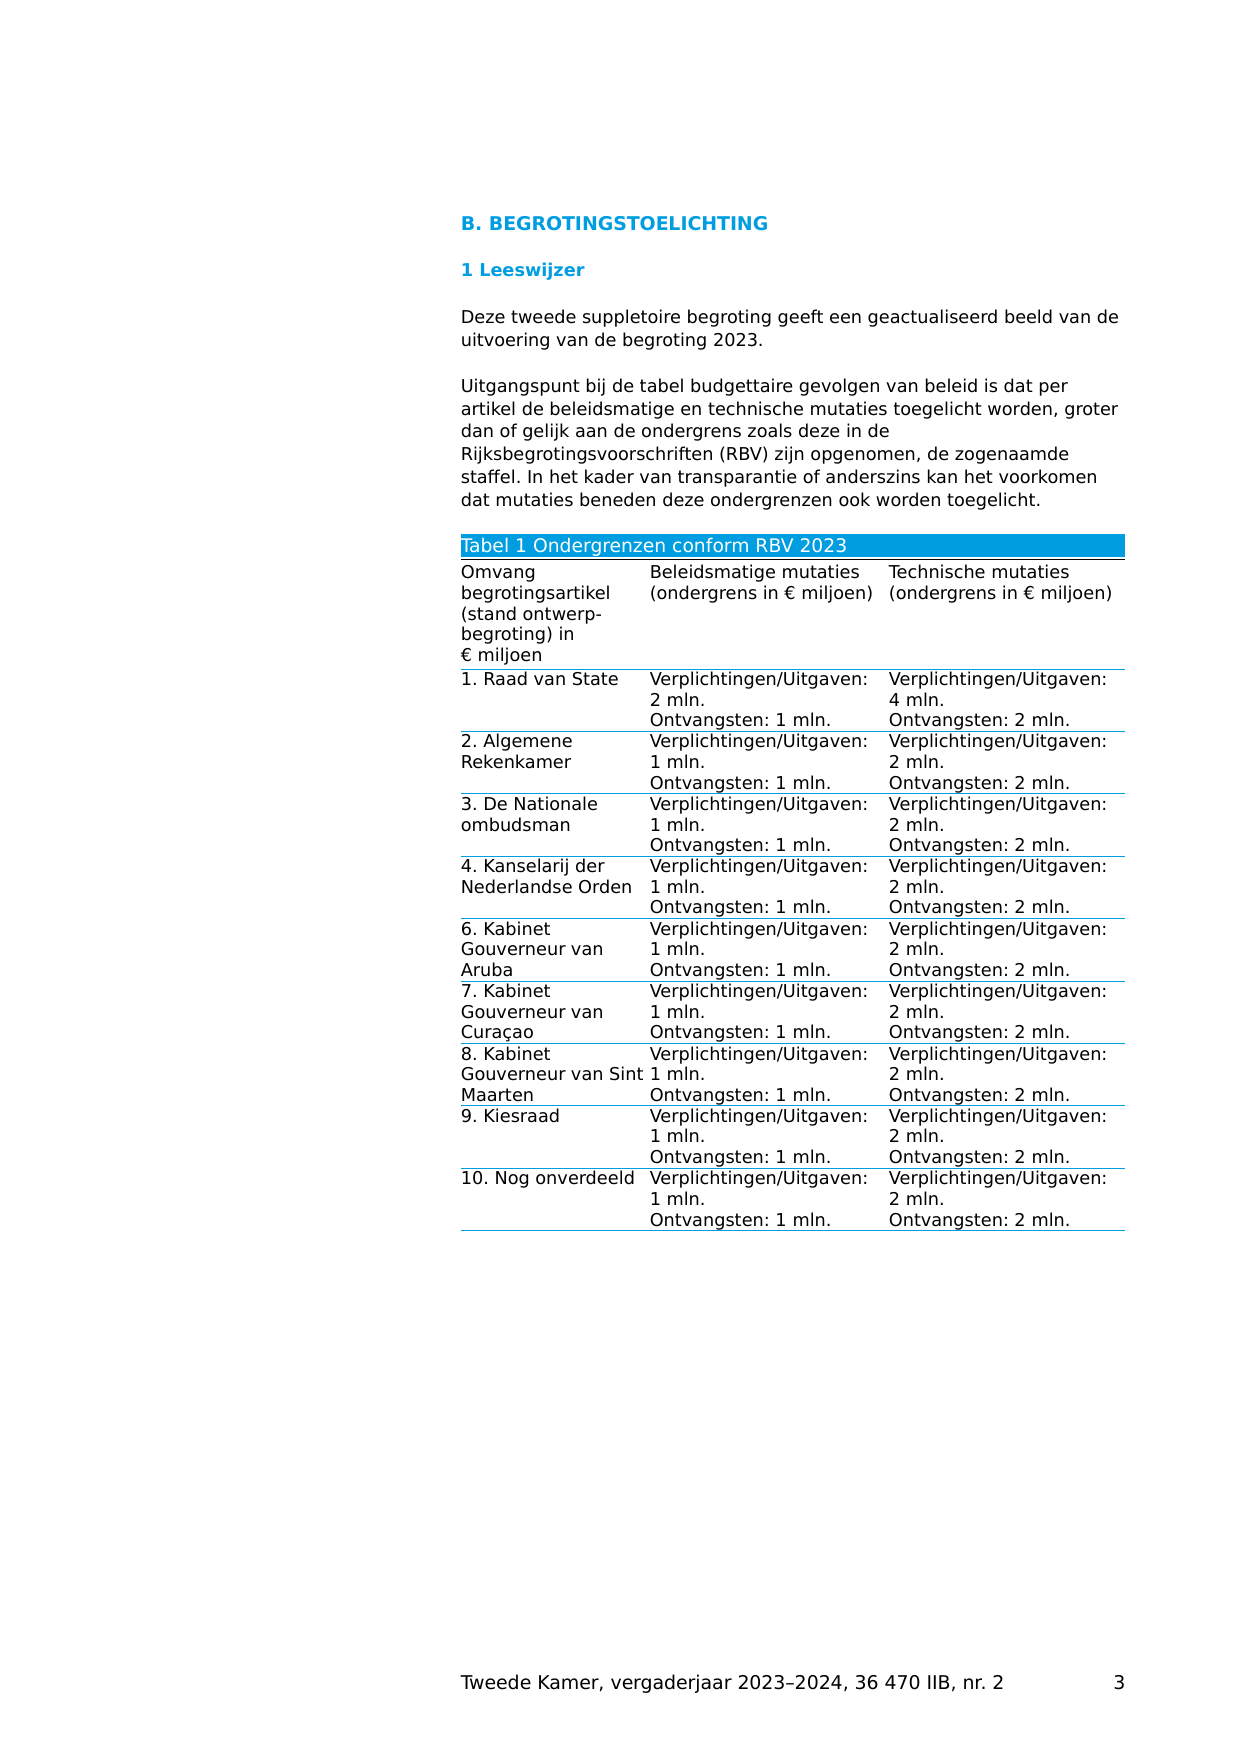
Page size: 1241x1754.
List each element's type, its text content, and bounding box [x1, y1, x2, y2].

table_cell 10. Nog onverdeeld [461, 1169, 647, 1230]
table_cell Verplichtingen/Uitgaven: 1 mln. Ontvangsten: 1 mln. [647, 1106, 886, 1168]
text Uitgangspunt bij de tabel budgettaire gevolgen van beleid is dat per artikel de beleidsmatige en technische mutaties toegelicht worden, groter dan of gelijk aan de ondergrens zoals deze in de Rijksbegrotingsvoorschriften (RBV) zijn opgenomen, de zogenaamde staffel. In het kader van transparantie of anderszins kan het voorkomen dat mutaties beneden deze ondergrenzen ook worden toegelicht. [461, 374, 1125, 511]
table_cell Verplichtingen/Uitgaven: 2 mln. Ontvangsten: 2 mln. [886, 919, 1125, 981]
table_cell Verplichtingen/Uitgaven: 1 mln. Ontvangsten: 1 mln. [647, 1044, 886, 1105]
table_cell Verplichtingen/Uitgaven: 2 mln. Ontvangsten: 2 mln. [886, 982, 1125, 1043]
table_cell Verplichtingen/Uitgaven: 2 mln. Ontvangsten: 2 mln. [886, 732, 1125, 793]
table_cell 9. Kiesraad [461, 1106, 647, 1168]
table_cell Verplichtingen/Uitgaven: 1 mln. Ontvangsten: 1 mln. [647, 982, 886, 1043]
table_cell Verplichtingen/Uitgaven: 1 mln. Ontvangsten: 1 mln. [647, 794, 886, 856]
table_cell Verplichtingen/Uitgaven: 2 mln. Ontvangsten: 2 mln. [886, 1169, 1125, 1230]
table_cell Verplichtingen/Uitgaven: 2 mln. Ontvangsten: 2 mln. [886, 1106, 1125, 1168]
table_cell Verplichtingen/Uitgaven: 2 mln. Ontvangsten: 2 mln. [886, 1044, 1125, 1105]
table_cell 7. Kabinet Gouverneur van Curaçao [461, 982, 647, 1043]
table_cell 8. Kabinet Gouverneur van Sint Maarten [461, 1044, 647, 1105]
table_cell Verplichtingen/Uitgaven: 1 mln. Ontvangsten: 1 mln. [647, 732, 886, 793]
text Deze tweede suppletoire begroting geeft een geactualiseerd beeld van de uitvoering van de begroting 2023. [461, 305, 1125, 351]
table_cell Verplichtingen/Uitgaven: 1 mln. Ontvangsten: 1 mln. [647, 919, 886, 981]
table_cell Verplichtingen/Uitgaven: 2 mln. Ontvangsten: 2 mln. [886, 857, 1125, 918]
table_cell Verplichtingen/Uitgaven: 4 mln. Ontvangsten: 2 mln. [886, 670, 1125, 731]
table_cell Verplichtingen/Uitgaven: 2 mln. Ontvangsten: 1 mln. [647, 670, 886, 731]
table_cell Technische mutaties (ondergrens in € miljoen) [886, 560, 1125, 668]
table_cell Verplichtingen/Uitgaven: 1 mln. Ontvangsten: 1 mln. [647, 857, 886, 918]
table_cell 3. De Nationale ombudsman [461, 794, 647, 856]
table_cell 6. Kabinet Gouverneur van Aruba [461, 919, 647, 981]
table_cell Beleidsmatige mutaties (ondergrens in € miljoen) [647, 560, 886, 668]
table_cell 2. Algemene Rekenkamer [461, 732, 647, 793]
table_cell 4. Kanselarij der Nederlandse Orden [461, 857, 647, 918]
title B. BEGROTINGSTOELICHTING [461, 213, 1125, 235]
table_cell Verplichtingen/Uitgaven: 2 mln. Ontvangsten: 2 mln. [886, 794, 1125, 856]
table_cell Verplichtingen/Uitgaven: 1 mln. Ontvangsten: 1 mln. [647, 1169, 886, 1230]
title 1 Leeswijzer [461, 258, 1125, 281]
table_cell 1. Raad van State [461, 670, 647, 731]
table_cell Omvang begrotingsartikel (stand ontwerp-begroting) in € miljoen [461, 560, 647, 668]
